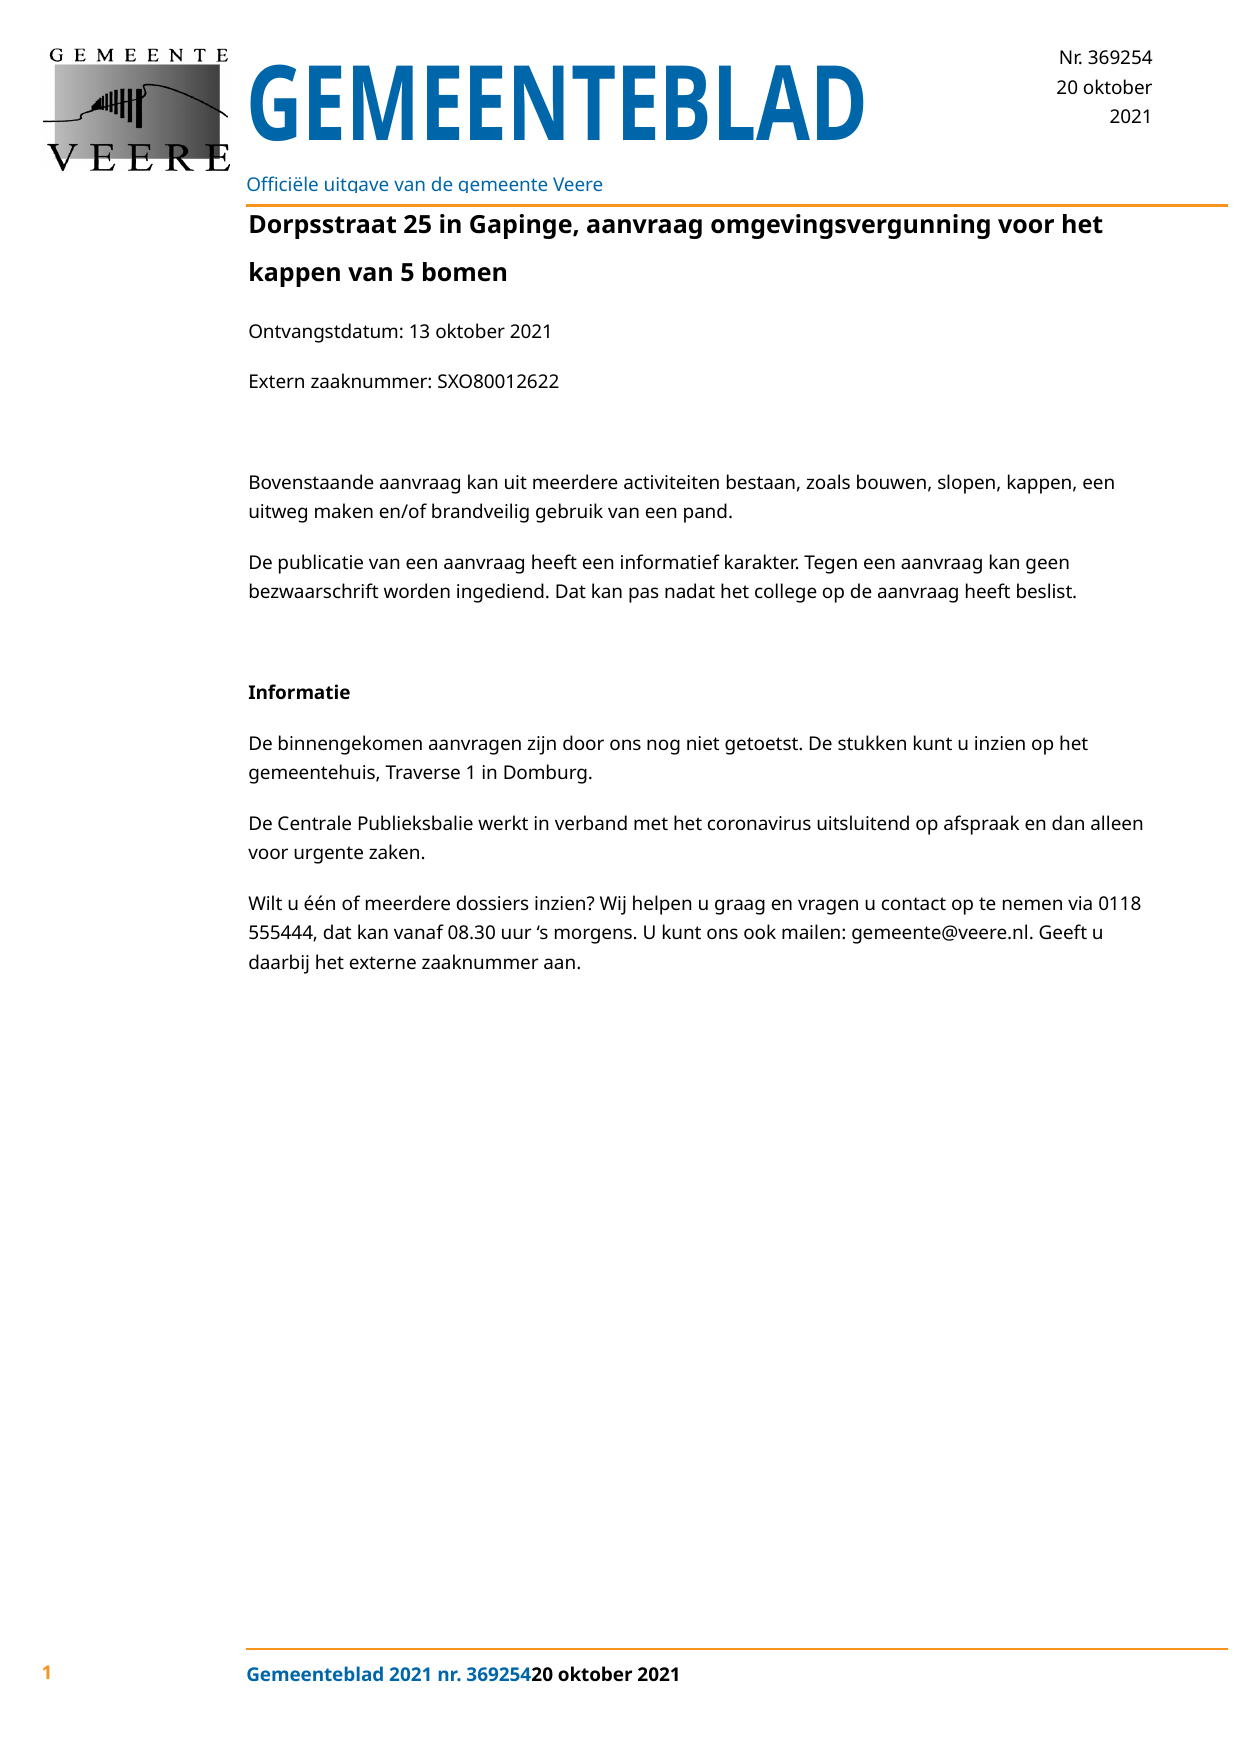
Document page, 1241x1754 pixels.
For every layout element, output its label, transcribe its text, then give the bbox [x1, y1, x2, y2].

text De Centrale Publieksbalie werkt in verband met het coronavirus uitsluitend op afspraak en dan alleen voor urgente zaken. [248, 810, 1152, 865]
text Extern zaaknummer: SXO80012622 [248, 368, 1152, 394]
text Dorpsstraat 25 in Gapinge, aanvraag omgevingsvergunning voor het kappen van 5 bomen [248, 207, 1152, 288]
text Bovenstaande aanvraag kan uit meerdere activiteiten bestaan, zoals bouwen, slopen, kappen, een uitweg maken en/of brandveilig gebruik van een pand. [248, 469, 1152, 524]
text Ontvangstdatum: 13 oktober 2021 [248, 318, 1152, 344]
picture [41, 47, 231, 172]
text De publicatie van een aanvraag heeft een informatief karakter. Tegen een aanvraag kan geen bezwaarschrift worden ingediend. Dat kan pas nadat het college op de aanvraag heeft beslist. [248, 549, 1152, 604]
text Informatie [248, 679, 1152, 705]
text Wilt u één of meerdere dossiers inzien? Wij helpen u graag en vragen u contact op te nemen via 0118 555444, dat kan vanaf 08.30 uur ‘s morgens. U kunt ons ook mailen: gemeente@veere.nl. Geeft u daarbij het externe zaaknummer aan. [248, 890, 1152, 975]
text De binnengekomen aanvragen zijn door ons nog niet getoetst. De stukken kunt u inzien op het gemeentehuis, Traverse 1 in Domburg. [248, 730, 1152, 785]
